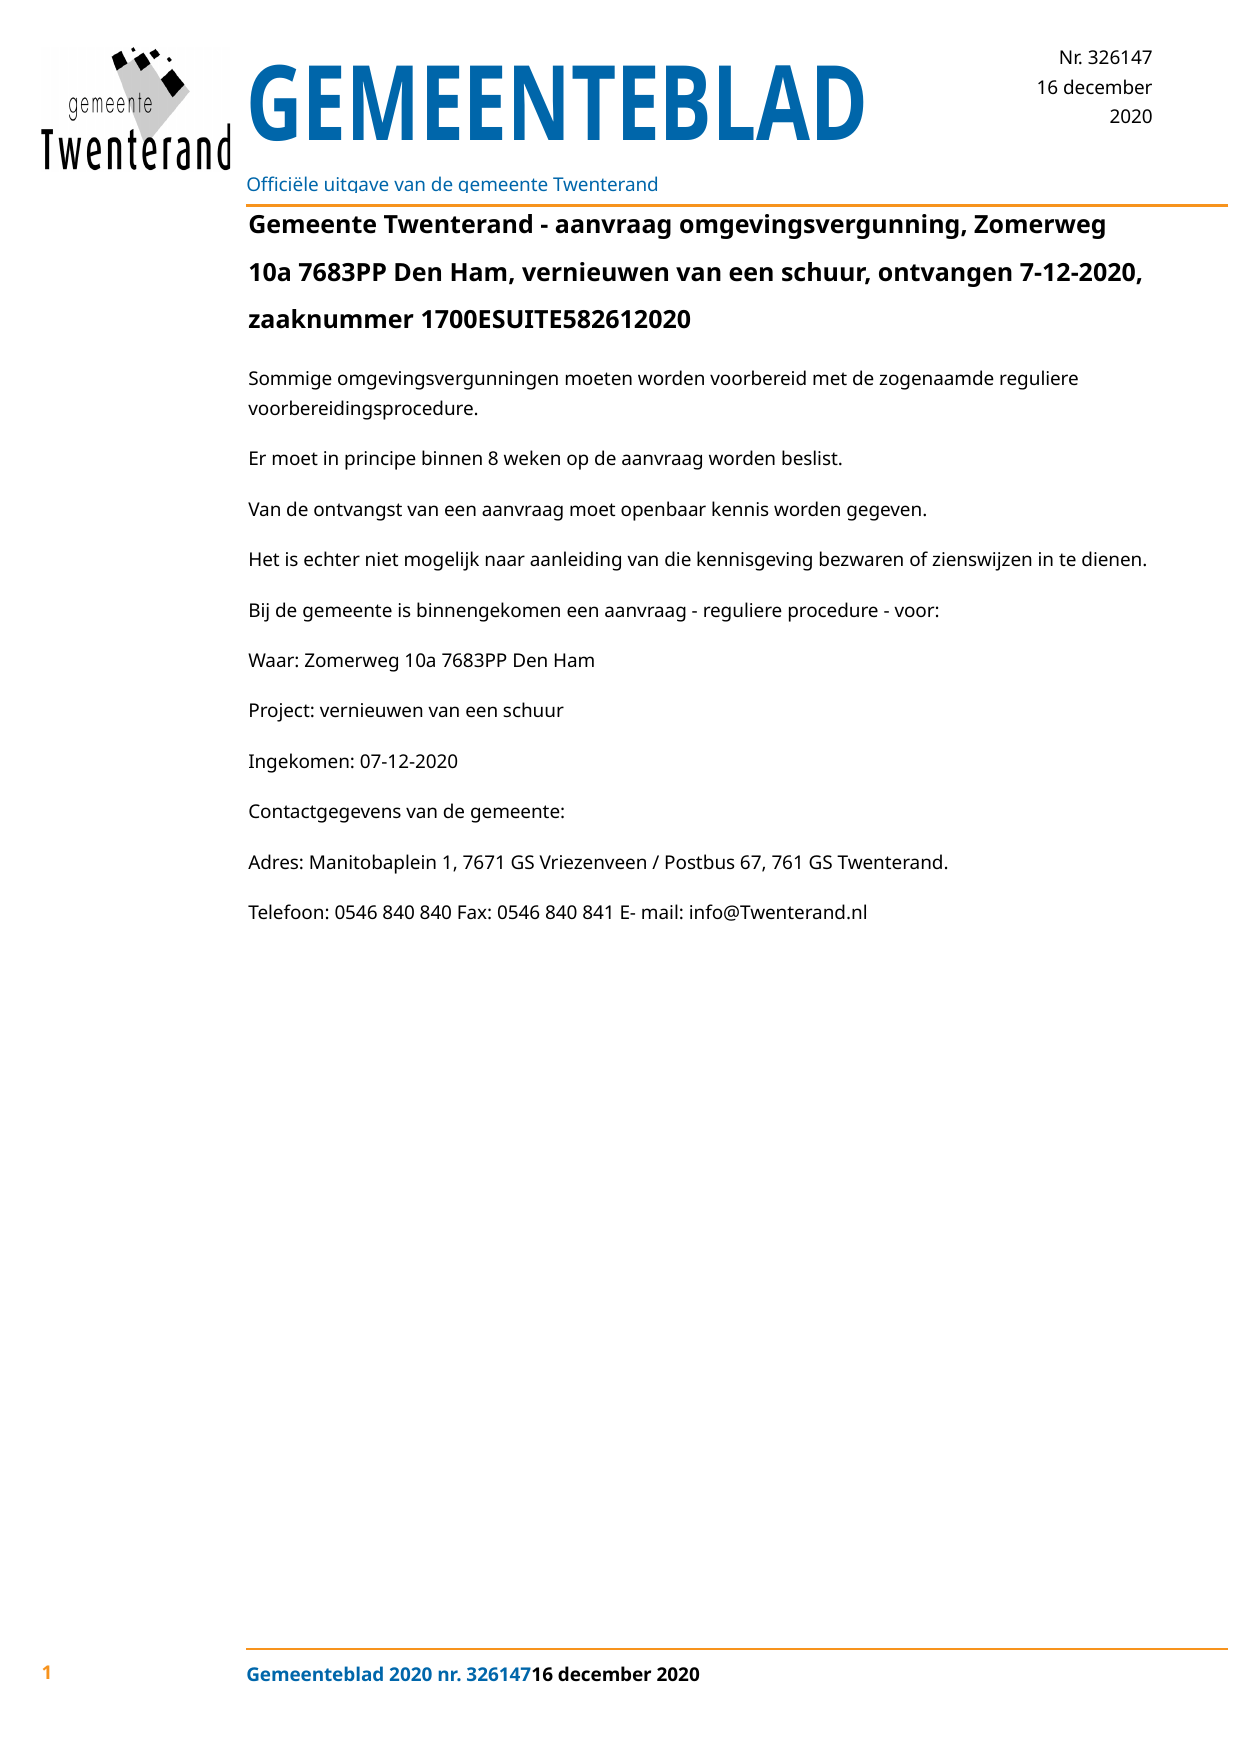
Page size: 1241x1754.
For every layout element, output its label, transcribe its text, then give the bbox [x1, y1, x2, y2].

text Adres: Manitobaplein 1, 7671 GS Vriezenveen / Postbus 67, 761 GS Twenterand. [248, 849, 1152, 874]
text Project: vernieuwen van een schuur [248, 698, 1152, 723]
text Van de ontvangst van een aanvraag moet openbaar kennis worden gegeven. [248, 496, 1152, 522]
text Het is echter niet mogelijk naar aanleiding van die kennisgeving bezwaren of zienswijzen in te dienen. [248, 546, 1152, 572]
text Bij de gemeente is binnengekomen een aanvraag - reguliere procedure - voor: [248, 597, 1152, 622]
text Sommige omgevingsvergunningen moeten worden voorbereid met de zogenaamde reguliere voorbereidingsprocedure. [248, 366, 1152, 421]
text Telefoon: 0546 840 840 Fax: 0546 840 841 E- mail: info@Twenterand.nl [248, 899, 1152, 925]
picture [41, 47, 231, 172]
text Ingekomen: 07-12-2020 [248, 748, 1152, 774]
text Er moet in principe binnen 8 weken op de aanvraag worden beslist. [248, 446, 1152, 471]
text Waar: Zomerweg 10a 7683PP Den Ham [248, 647, 1152, 673]
text Gemeente Twenterand - aanvraag omgevingsvergunning, Zomerweg 10a 7683PP Den Ham, vernieuwen van een schuur, ontvangen 7-12-2020, zaaknummer 1700ESUITE582612020 [248, 207, 1152, 336]
text Contactgegevens van de gemeente: [248, 798, 1152, 824]
